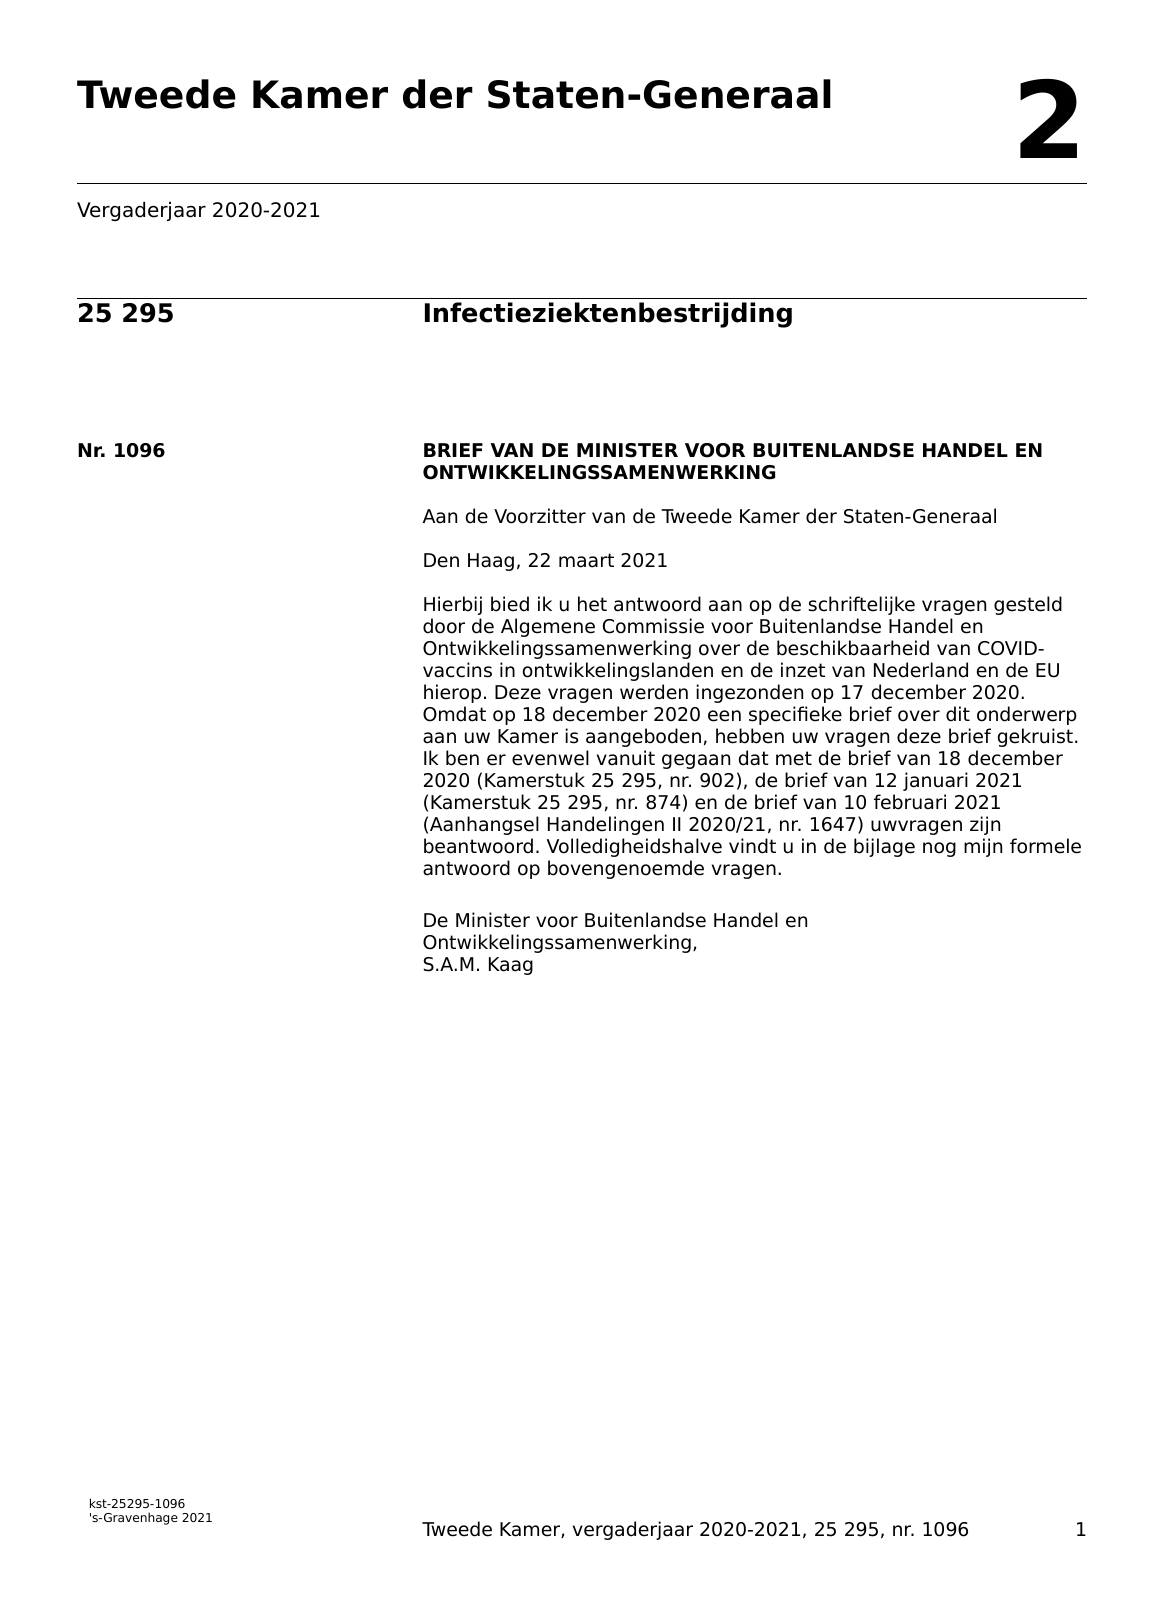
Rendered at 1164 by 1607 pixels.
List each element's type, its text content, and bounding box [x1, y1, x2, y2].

table_header 2 [886, 59, 1087, 183]
subtitle Nr. 1096 BRIEF VAN DE MINISTER VOOR BUITENLANDSE HANDEL EN ONTWIKKELINGSSAMENWERKING [77, 440, 1087, 484]
table_cell Vergaderjaar 2020-2021 [77, 184, 1087, 298]
table_header Tweede Kamer der Staten-Generaal [77, 59, 886, 183]
text Aan de Voorzitter van de Tweede Kamer der Staten-Generaal [422, 506, 1087, 528]
text 's-Gravenhage 2021 [88, 1511, 323, 1525]
text Den Haag, 22 maart 2021 [422, 550, 1087, 572]
text De Minister voor Buitenlandse Handel en Ontwikkelingssamenwerking, S.A.M. Kaag [422, 910, 1087, 976]
subtitle 25 295 Infectieziektenbestrijding [77, 299, 1087, 329]
text kst-25295-1096 [88, 1497, 323, 1511]
text Hierbij bied ik u het antwoord aan op de schriftelijke vragen gesteld door de Algemene Commissie voor Buitenlandse Handel en Ontwikkelingssamenwerking over de beschikbaarheid van COVID-vaccins in ontwikkelingslanden en de inzet van Nederland en de EU hierop. Deze vragen werden ingezonden op 17 december 2020. Omdat op 18 december 2020 een specifieke brief over dit onderwerp aan uw Kamer is aangeboden, hebben uw vragen deze brief gekruist. Ik ben er evenwel vanuit gegaan dat met de brief van 18 december 2020 (Kamerstuk 25 295, nr. 902), de brief van 12 januari 2021 (Kamerstuk 25 295, nr. 874) en de brief van 10 februari 2021 (Aanhangsel Handelingen II 2020/21, nr. 1647) uwvragen zijn beantwoord. Volledigheidshalve vindt u in de bijlage nog mijn formele antwoord op bovengenoemde vragen. [422, 594, 1087, 880]
